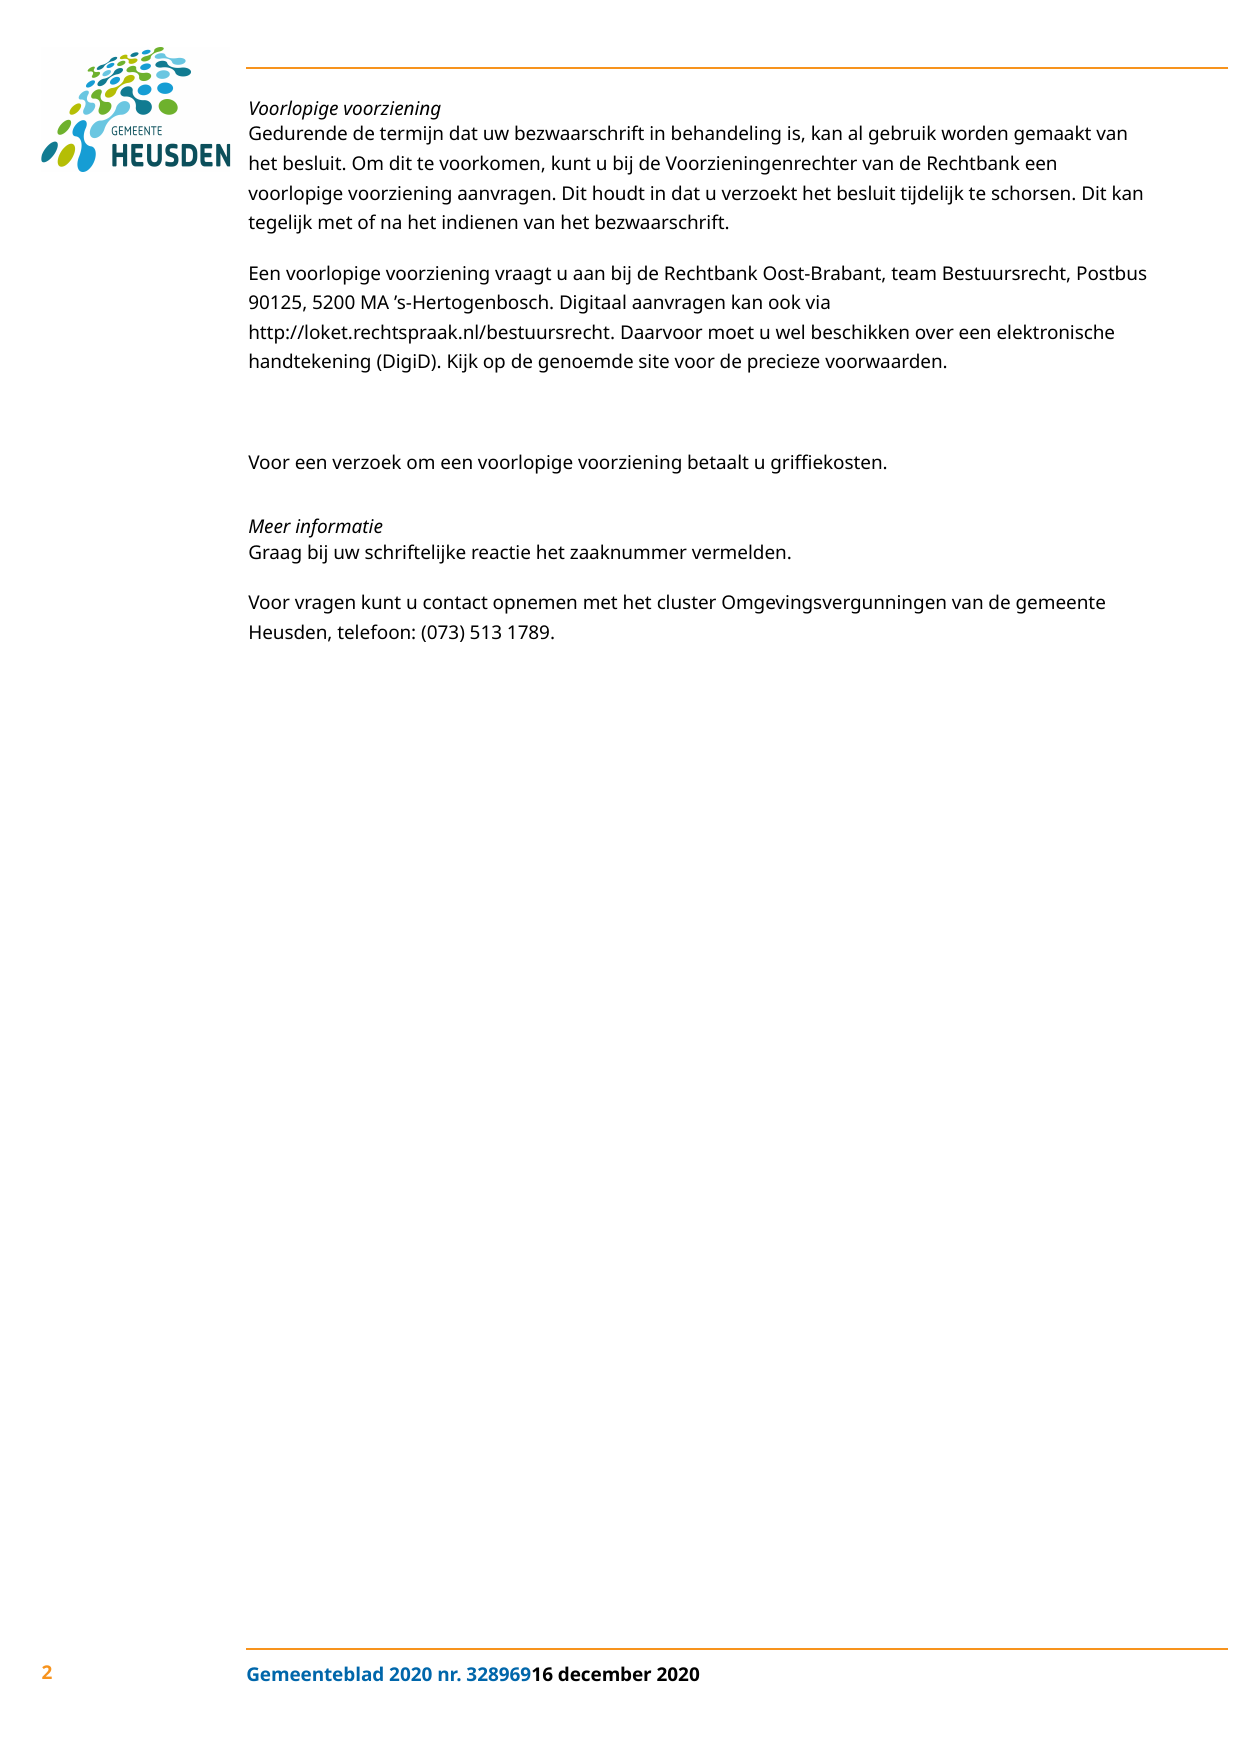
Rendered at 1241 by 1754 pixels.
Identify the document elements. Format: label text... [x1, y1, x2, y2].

text Meer informatie [248, 513, 1152, 539]
text Voor een verzoek om een voorlopige voorziening betaalt u griffiekosten. [248, 449, 1152, 475]
text Gedurende de termijn dat uw bezwaarschrift in behandeling is, kan al gebruik worden gemaakt van het besluit. Om dit te voorkomen, kunt u bij de Voorzieningenrechter van de Rechtbank een voorlopige voorziening aanvragen. Dit houdt in dat u verzoekt het besluit tijdelijk te schorsen. Dit kan tegelijk met of na het indienen van het bezwaarschrift. [248, 121, 1152, 235]
text Een voorlopige voorziening vraagt u aan bij de Rechtbank Oost-Brabant, team Bestuursrecht, Postbus 90125, 5200 MA ’s-Hertogenbosch. Digitaal aanvragen kan ook via http://loket.rechtspraak.nl/bestuursrecht. Daarvoor moet u wel beschikken over een elektronische handtekening (DigiD). Kijk op de genoemde site voor de precieze voorwaarden. [248, 260, 1152, 374]
text Voor vragen kunt u contact opnemen met het cluster Omgevingsvergunningen van de gemeente Heusden, telefoon: (073) 513 1789. [248, 589, 1152, 645]
text Voorlopige voorziening [248, 95, 1152, 121]
picture [41, 47, 231, 172]
text Graag bij uw schriftelijke reactie het zaaknummer vermelden. [248, 539, 1152, 565]
